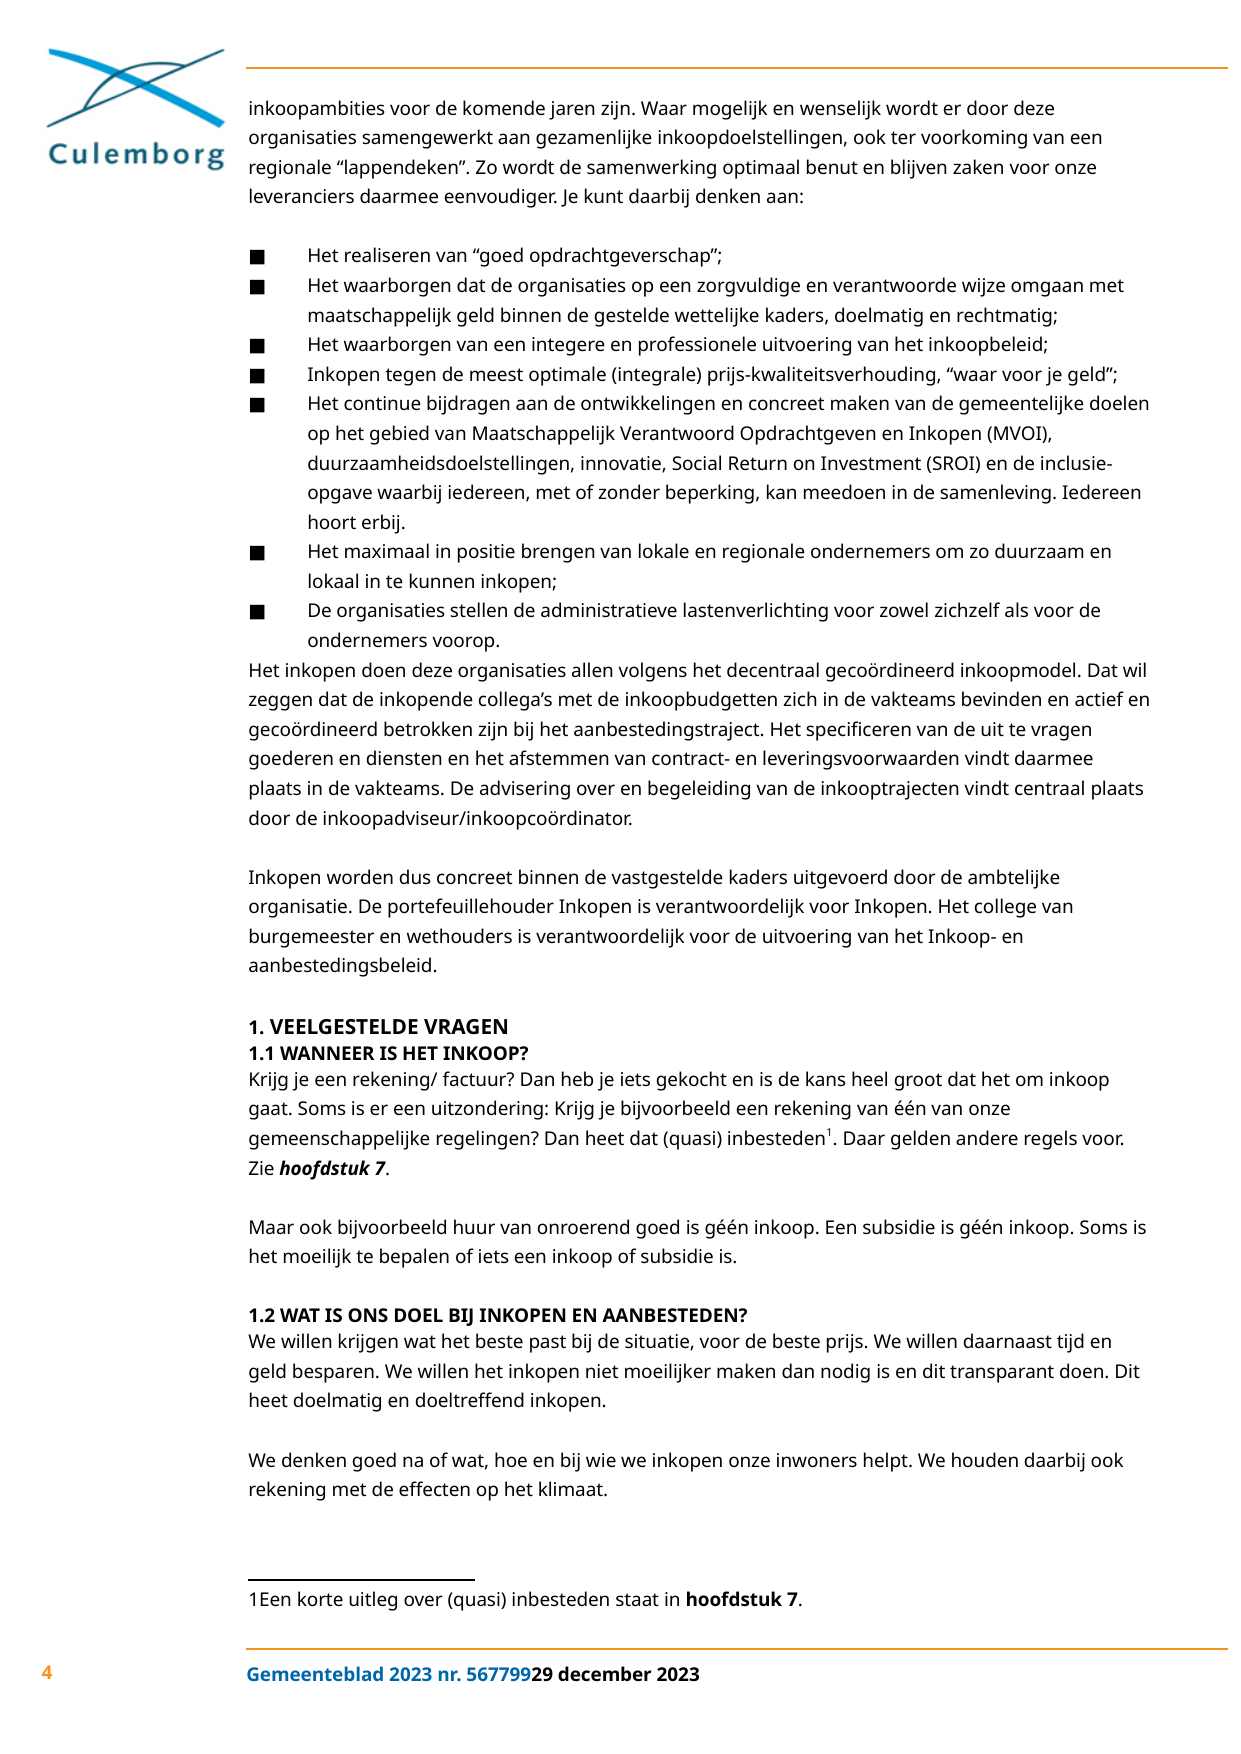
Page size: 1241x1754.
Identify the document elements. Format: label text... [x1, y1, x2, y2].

text inkoopambities voor de komende jaren zijn. Waar mogelijk en wenselijk wordt er door deze organisaties samengewerkt aan gezamenlijke inkoopdoelstellingen, ook ter voorkoming van een regionale “lappendeken”. Zo wordt de samenwerking optimaal benut en blijven zaken voor onze leveranciers daarmee eenvoudiger. Je kunt daarbij denken aan: [248, 95, 1152, 209]
list Het maximaal in positie brengen van lokale en regionale ondernemers om zo duurzaam en lokaal in te kunnen inkopen; [248, 538, 1152, 594]
list Inkopen tegen de meest optimale (integrale) prijs-kwaliteitsverhouding, “waar voor je geld”; [248, 361, 1152, 387]
text Krijg je een rekening/ factuur? Dan heb je iets gekocht en is de kans heel groot dat het om inkoop gaat. Soms is er een uitzondering: Krijg je bijvoorbeeld een rekening van één van onze gemeenschappelijke regelingen? Dan heet dat (quasi) inbesteden. Daar gelden andere regels voor. Zie hoofdstuk 7. [248, 1066, 1152, 1181]
text Het inkopen doen deze organisaties allen volgens het decentraal gecoördineerd inkoopmodel. Dat wil zeggen dat de inkopende collega’s met de inkoopbudgetten zich in de vakteams bevinden en actief en gecoördineerd betrokken zijn bij het aanbestedingstraject. Het specificeren van de uit te vragen goederen en diensten en het afstemmen van contract- en leveringsvoorwaarden vindt daarmee plaats in de vakteams. De advisering over en begeleiding van de inkooptrajecten vindt centraal plaats door de inkoopadviseur/inkoopcoördinator. [248, 657, 1152, 831]
list De organisaties stellen de administratieve lastenverlichting voor zowel zichzelf als voor de ondernemers voorop. [248, 598, 1152, 653]
picture [41, 47, 231, 172]
text 1. VEELGESTELDE VRAGEN [248, 1012, 1152, 1040]
text We willen krijgen wat het beste past bij de situatie, voor de beste prijs. We willen daarnaast tijd en geld besparen. We willen het inkopen niet moeilijker maken dan nodig is en dit transparant doen. Dit heet doelmatig en doeltreffend inkopen. [248, 1328, 1152, 1413]
list Het waarborgen van een integere en professionele uitvoering van het inkoopbeleid; [248, 331, 1152, 357]
list Het waarborgen dat de organisaties op een zorgvuldige en verantwoorde wijze omgaan met maatschappelijk geld binnen de gestelde wettelijke kaders, doelmatig en rechtmatig; [248, 272, 1152, 328]
text 1.2 WAT IS ONS DOEL BIJ INKOPEN EN AANBESTEDEN? [248, 1303, 1152, 1328]
text Inkopen worden dus concreet binnen de vastgestelde kaders uitgevoerd door de ambtelijke organisatie. De portefeuillehouder Inkopen is verantwoordelijk voor Inkopen. Het college van burgemeester en wethouders is verantwoordelijk voor de uitvoering van het Inkoop- en aanbestedingsbeleid. [248, 864, 1152, 978]
list Het continue bijdragen aan de ontwikkelingen en concreet maken van de gemeentelijke doelen op het gebied van Maatschappelijk Verantwoord Opdrachtgeven en Inkopen (MVOI), duurzaamheidsdoelstellingen, innovatie, Social Return on Investment (SROI) en de inclusie-opgave waarbij iedereen, met of zonder beperking, kan meedoen in de samenleving. Iedereen hoort erbij. [248, 391, 1152, 535]
text Een korte uitleg over (quasi) inbesteden staat in hoofdstuk 7. [248, 1586, 1152, 1612]
text We denken goed na of wat, hoe en bij wie we inkopen onze inwoners helpt. We houden daarbij ook rekening met de effecten op het klimaat. [248, 1447, 1152, 1502]
text Maar ook bijvoorbeeld huur van onroerend goed is géén inkoop. Een subsidie is géén inkoop. Soms is het moeilijk te bepalen of iets een inkoop of subsidie is. [248, 1214, 1152, 1269]
text 1.1 WANNEER IS HET INKOOP? [248, 1040, 1152, 1066]
list Het realiseren van “goed opdrachtgeverschap”; [248, 243, 1152, 268]
